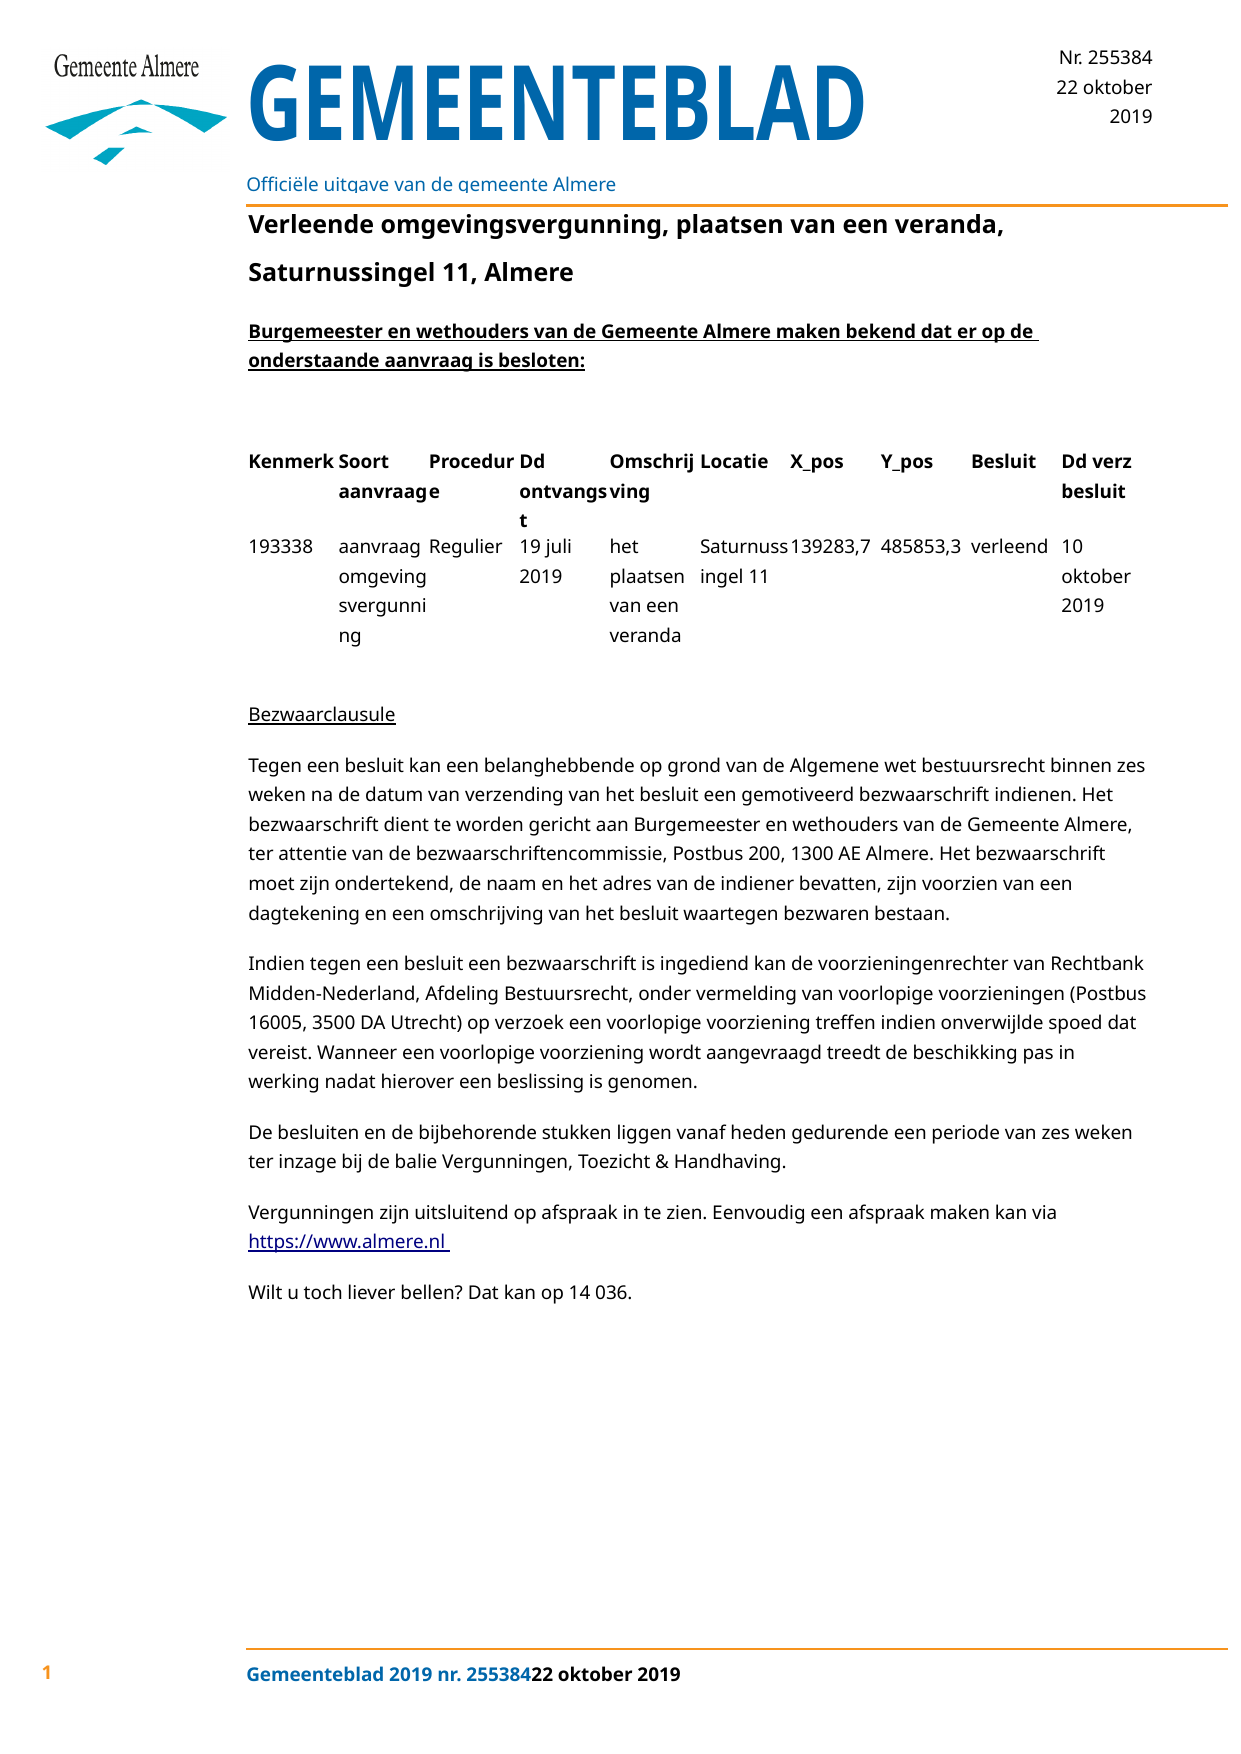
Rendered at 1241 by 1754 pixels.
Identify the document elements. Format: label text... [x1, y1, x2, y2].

table_cell 19 juli 2019 [519, 533, 609, 648]
table_cell Regulier [429, 533, 519, 648]
table_cell 193338 [248, 533, 338, 648]
table_cell 485853,3 [881, 533, 971, 648]
picture [41, 47, 231, 172]
table_header Y_pos [881, 449, 971, 533]
table_header Soort aanvraag [338, 449, 429, 533]
text De besluiten en de bijbehorende stukken liggen vanaf heden gedurende een periode van zes weken ter inzage bij de balie Vergunningen, Toezicht & Handhaving. [248, 1119, 1152, 1174]
text Wilt u toch liever bellen? Dat kan op 14 036. [248, 1279, 1152, 1305]
table_header Besluit [971, 449, 1061, 533]
table_cell het plaatsen van een veranda [609, 533, 700, 648]
table_header X_pos [790, 449, 881, 533]
table_header Dd ontvangst [519, 449, 609, 533]
text Vergunningen zijn uitsluitend op afspraak in te zien. Eenvoudig een afspraak maken kan via https://www.almere.nl [248, 1199, 1152, 1254]
text Burgemeester en wethouders van de Gemeente Almere maken bekend dat er op de onderstaande aanvraag is besloten: [248, 318, 1152, 373]
table_cell verleend [971, 533, 1061, 648]
text Tegen een besluit kan een belanghebbende op grond van de Algemene wet bestuursrecht binnen zes weken na de datum van verzending van het besluit een gemotiveerd bezwaarschrift indienen. Het bezwaarschrift dient te worden gericht aan Burgemeester en wethouders van de Gemeente Almere, ter attentie van de bezwaarschriftencommissie, Postbus 200, 1300 AE Almere. Het bezwaarschrift moet zijn ondertekend, de naam en het adres van de indiener bevatten, zijn voorzien van een dagtekening en een omschrijving van het besluit waartegen bezwaren bestaan. [248, 752, 1152, 926]
table_cell 10 oktober 2019 [1061, 533, 1152, 648]
table_cell Saturnussingel 11 [700, 533, 790, 648]
table_cell aanvraag omgevingsvergunning [338, 533, 429, 648]
table_header Kenmerk [248, 449, 338, 533]
table_header Dd verz besluit [1061, 449, 1152, 533]
table_header Procedure [429, 449, 519, 533]
text Indien tegen een besluit een bezwaarschrift is ingediend kan de voorzieningenrechter van Rechtbank Midden-Nederland, Afdeling Bestuursrecht, onder vermelding van voorlopige voorzieningen (Postbus 16005, 3500 DA Utrecht) op verzoek een voorlopige voorziening treffen indien onverwijlde spoed dat vereist. Wanneer een voorlopige voorziening wordt aangevraagd treedt de beschikking pas in werking nadat hierover een beslissing is genomen. [248, 950, 1152, 1094]
text Bezwaarclausule [248, 701, 1152, 727]
table_header Locatie [700, 449, 790, 533]
text Verleende omgevingsvergunning, plaatsen van een veranda, Saturnussingel 11, Almere [248, 207, 1152, 288]
table_header Omschrijving [609, 449, 700, 533]
table_cell 139283,7 [790, 533, 881, 648]
